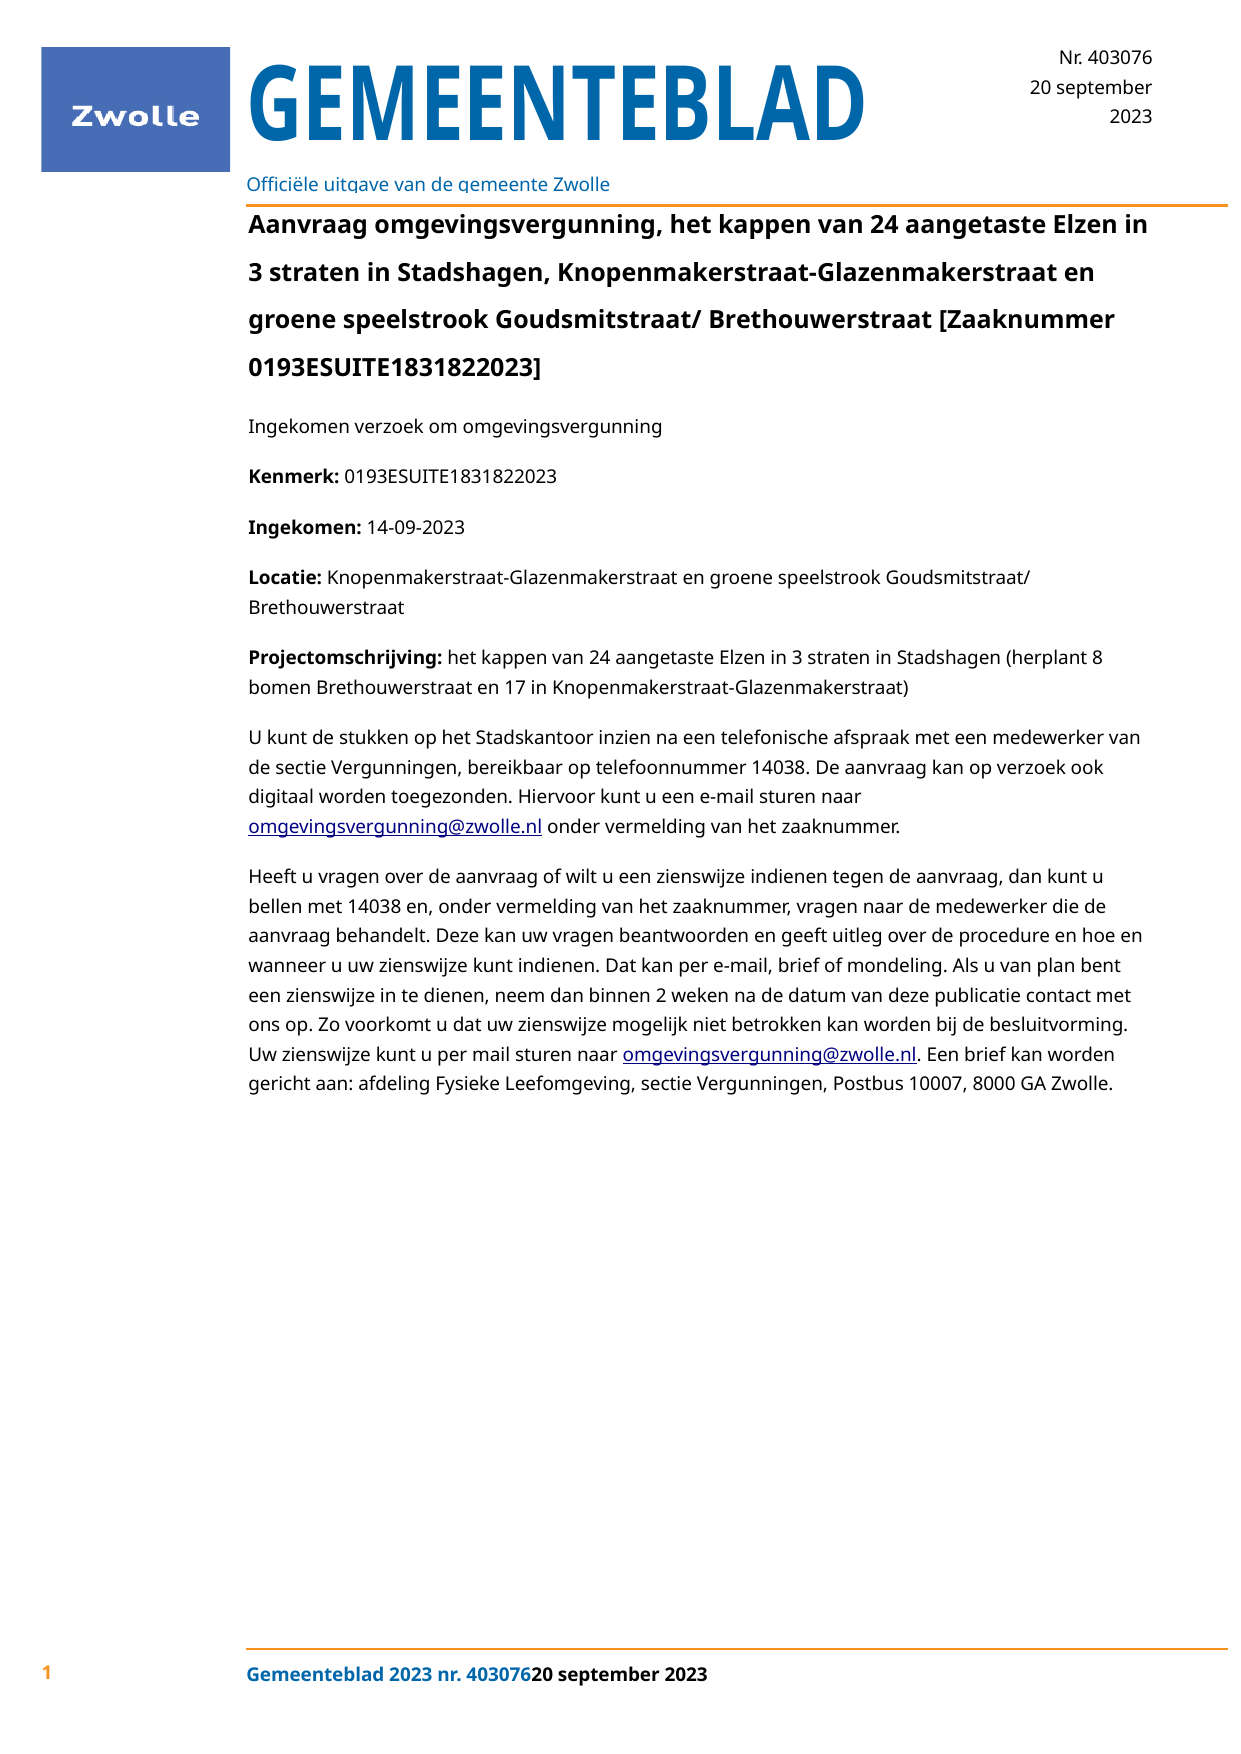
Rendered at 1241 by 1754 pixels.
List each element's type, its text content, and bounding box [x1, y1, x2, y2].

text Projectomschrijving: het kappen van 24 aangetaste Elzen in 3 straten in Stadshagen (herplant 8 bomen Brethouwerstraat en 17 in Knopenmakerstraat-Glazenmakerstraat) [248, 644, 1152, 700]
text Ingekomen: 14-09-2023 [248, 514, 1152, 540]
text Heeft u vragen over de aanvraag of wilt u een zienswijze indienen tegen de aanvraag, dan kunt u bellen met 14038 en, onder vermelding van het zaaknummer, vragen naar de medewerker die de aanvraag behandelt. Deze kan uw vragen beantwoorden en geeft uitleg over de procedure en hoe en wanneer u uw zienswijze kunt indienen. Dat kan per e-mail, brief of mondeling. Als u van plan bent een zienswijze in te dienen, neem dan binnen 2 weken na de datum van deze publicatie contact met ons op. Zo voorkomt u dat uw zienswijze mogelijk niet betrokken kan worden bij de besluitvorming. Uw zienswijze kunt u per mail sturen naar omgevingsvergunning@zwolle.nl. Een brief kan worden gericht aan: afdeling Fysieke Leefomgeving, sectie Vergunningen, Postbus 10007, 8000 GA Zwolle. [248, 863, 1152, 1096]
text Kenmerk: 0193ESUITE1831822023 [248, 463, 1152, 489]
text Locatie: Knopenmakerstraat-Glazenmakerstraat en groene speelstrook Goudsmitstraat/ Brethouwerstraat [248, 564, 1152, 620]
picture [41, 47, 231, 172]
text Aanvraag omgevingsvergunning, het kappen van 24 aangetaste Elzen in 3 straten in Stadshagen, Knopenmakerstraat-Glazenmakerstraat en groene speelstrook Goudsmitstraat/ Brethouwerstraat [Zaaknummer 0193ESUITE1831822023] [248, 207, 1152, 384]
text Ingekomen verzoek om omgevingsvergunning [248, 413, 1152, 439]
text U kunt de stukken op het Stadskantoor inzien na een telefonische afspraak met een medewerker van de sectie Vergunningen, bereikbaar op telefoonnummer 14038. De aanvraag kan op verzoek ook digitaal worden toegezonden. Hiervoor kunt u een e-mail sturen naar omgevingsvergunning@zwolle.nl onder vermelding van het zaaknummer. [248, 724, 1152, 839]
